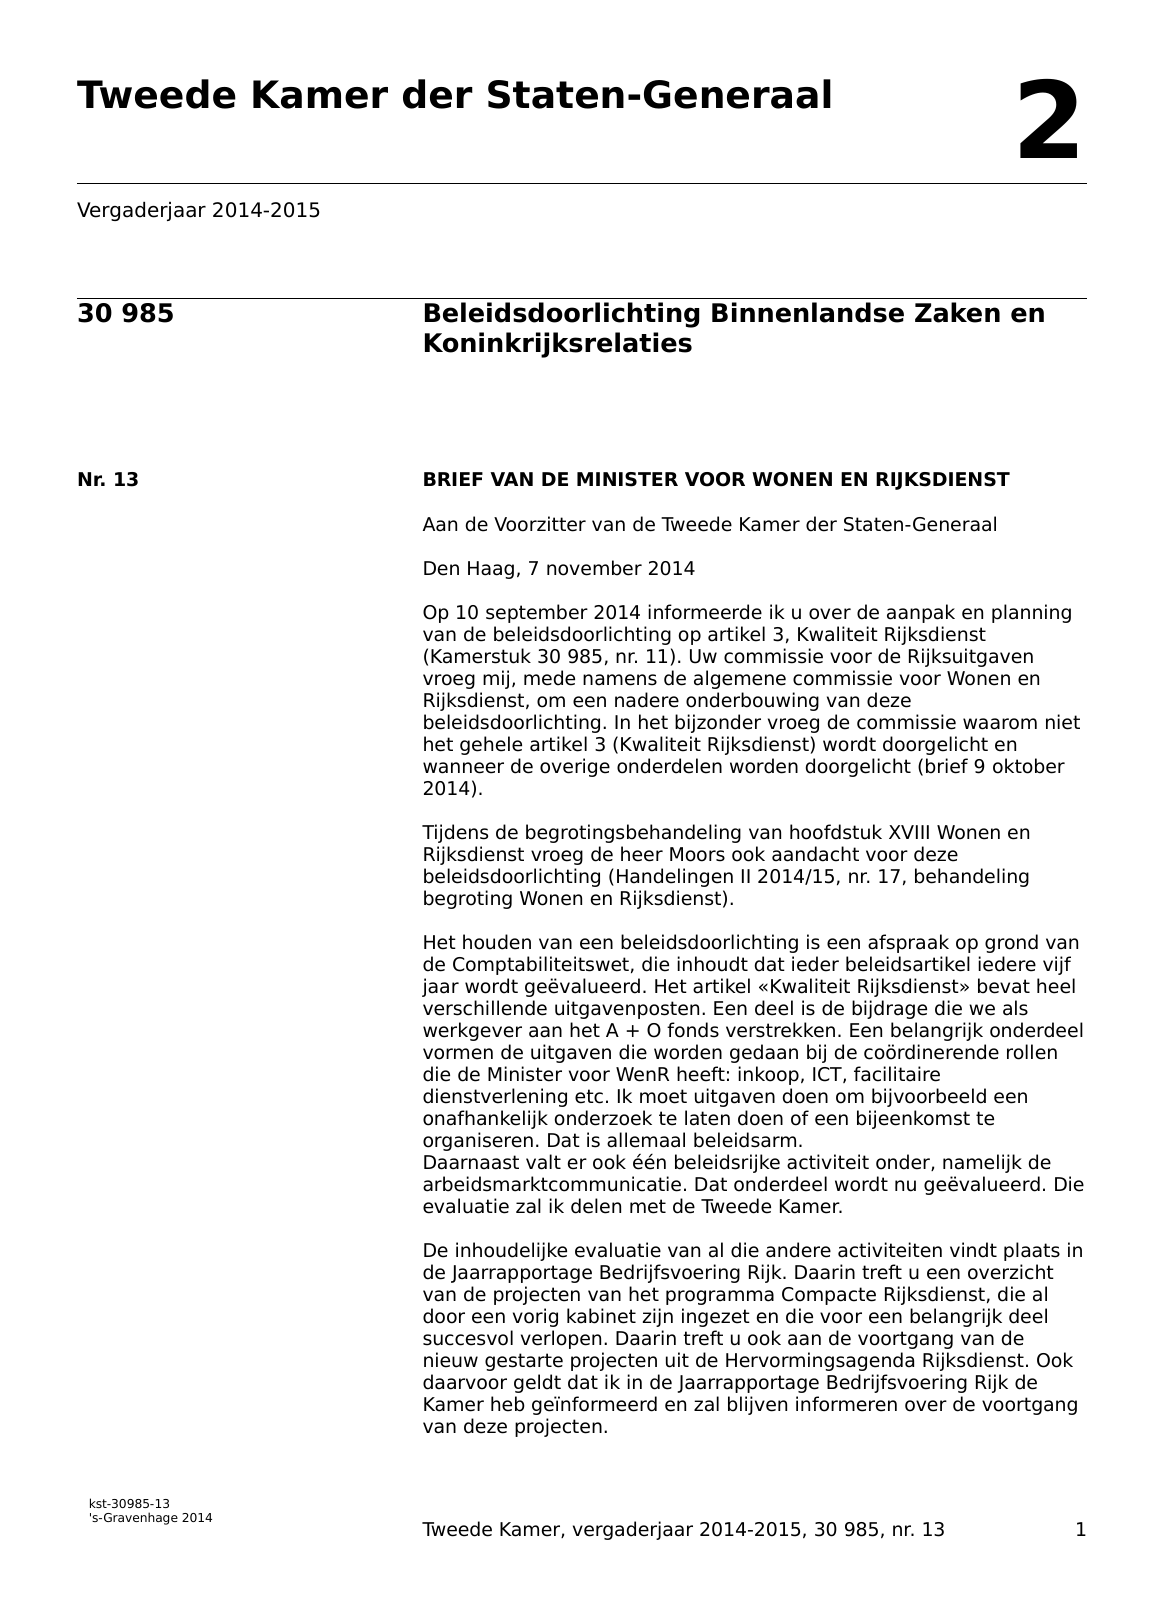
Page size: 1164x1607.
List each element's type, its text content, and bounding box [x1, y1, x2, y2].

text De inhoudelijke evaluatie van al die andere activiteiten vindt plaats in de Jaarrapportage Bedrijfsvoering Rijk. Daarin treft u een overzicht van de projecten van het programma Compacte Rijksdienst, die al door een vorig kabinet zijn ingezet en die voor een belangrijk deel succesvol verlopen. Daarin treft u ook aan de voortgang van de nieuw gestarte projecten uit de Hervormingsagenda Rijksdienst. Ook daarvoor geldt dat ik in de Jaarrapportage Bedrijfsvoering Rijk de Kamer heb geïnformeerd en zal blijven informeren over de voortgang van deze projecten. [422, 1240, 1087, 1438]
subtitle 30 985 Beleidsdoorlichting Binnenlandse Zaken en Koninkrijksrelaties [77, 299, 1087, 358]
text Het houden van een beleidsdoorlichting is een afspraak op grond van de Comptabiliteitswet, die inhoudt dat ieder beleidsartikel iedere vijf jaar wordt geëvalueerd. Het artikel «Kwaliteit Rijksdienst» bevat heel verschillende uitgavenposten. Een deel is de bijdrage die we als werkgever aan het A + O fonds verstrekken. Een belangrijk onderdeel vormen de uitgaven die worden gedaan bij de coördinerende rollen die de Minister voor WenR heeft: inkoop, ICT, facilitaire dienstverlening etc. Ik moet uitgaven doen om bijvoorbeeld een onafhankelijk onderzoek te laten doen of een bijeenkomst te organiseren. Dat is allemaal beleidsarm. [422, 932, 1087, 1152]
text Den Haag, 7 november 2014 [422, 558, 1087, 580]
text Op 10 september 2014 informeerde ik u over de aanpak en planning van de beleidsdoorlichting op artikel 3, Kwaliteit Rijksdienst (Kamerstuk 30 985, nr. 11). Uw commissie voor de Rijksuitgaven vroeg mij, mede namens de algemene commissie voor Wonen en Rijksdienst, om een nadere onderbouwing van deze beleidsdoorlichting. In het bijzonder vroeg de commissie waarom niet het gehele artikel 3 (Kwaliteit Rijksdienst) wordt doorgelicht en wanneer de overige onderdelen worden doorgelicht (brief 9 oktober 2014). [422, 602, 1087, 800]
text 's-Gravenhage 2014 [88, 1511, 323, 1525]
text Daarnaast valt er ook één beleidsrijke activiteit onder, namelijk de arbeidsmarktcommunicatie. Dat onderdeel wordt nu geëvalueerd. Die evaluatie zal ik delen met de Tweede Kamer. [422, 1152, 1087, 1218]
table_header Tweede Kamer der Staten-Generaal [77, 59, 886, 183]
text kst-30985-13 [88, 1497, 323, 1511]
subtitle Nr. 13 BRIEF VAN DE MINISTER VOOR WONEN EN RIJKSDIENST [77, 469, 1087, 491]
table_cell Vergaderjaar 2014-2015 [77, 184, 1087, 298]
table_header 2 [886, 59, 1087, 183]
text Tijdens de begrotingsbehandeling van hoofdstuk XVIII Wonen en Rijksdienst vroeg de heer Moors ook aandacht voor deze beleidsdoorlichting (Handelingen II 2014/15, nr. 17, behandeling begroting Wonen en Rijksdienst). [422, 822, 1087, 910]
text Aan de Voorzitter van de Tweede Kamer der Staten-Generaal [422, 513, 1087, 536]
